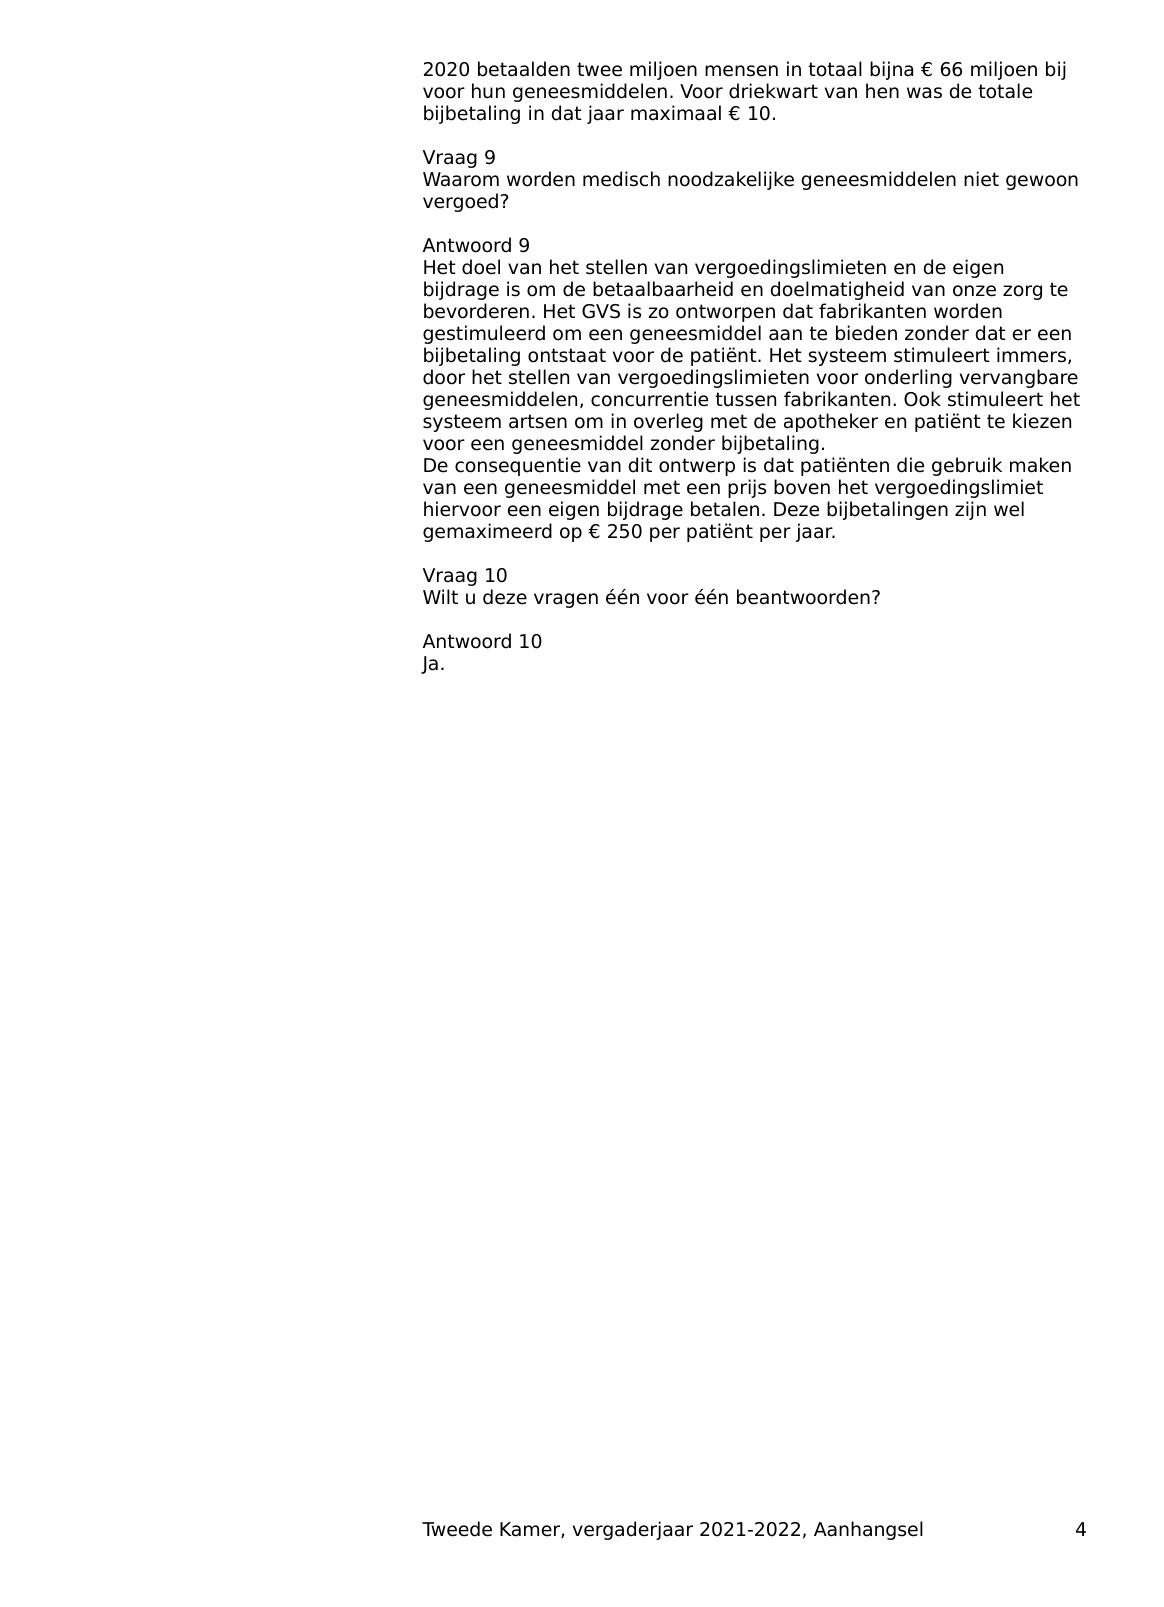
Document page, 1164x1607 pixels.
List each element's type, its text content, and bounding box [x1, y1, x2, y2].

text Antwoord 9 [422, 235, 1087, 257]
text Vraag 9 [422, 147, 1087, 169]
text Wilt u deze vragen één voor één beantwoorden? [422, 587, 1087, 609]
text Ja. [422, 653, 1087, 675]
text Vraag 10 [422, 565, 1087, 587]
text Waarom worden medisch noodzakelijke geneesmiddelen niet gewoon vergoed? [422, 169, 1087, 213]
text Antwoord 10 [422, 631, 1087, 653]
text De consequentie van dit ontwerp is dat patiënten die gebruik maken van een geneesmiddel met een prijs boven het vergoedingslimiet hiervoor een eigen bijdrage betalen. Deze bijbetalingen zijn wel gemaximeerd op € 250 per patiënt per jaar. [422, 455, 1087, 543]
text Het doel van het stellen van vergoedingslimieten en de eigen bijdrage is om de betaalbaarheid en doelmatigheid van onze zorg te bevorderen. Het GVS is zo ontworpen dat fabrikanten worden gestimuleerd om een geneesmiddel aan te bieden zonder dat er een bijbetaling ontstaat voor de patiënt. Het systeem stimuleert immers, door het stellen van vergoedingslimieten voor onderling vervangbare geneesmiddelen, concurrentie tussen fabrikanten. Ook stimuleert het systeem artsen om in overleg met de apotheker en patiënt te kiezen voor een geneesmiddel zonder bijbetaling. [422, 257, 1087, 455]
text 2020 betaalden twee miljoen mensen in totaal bijna € 66 miljoen bij voor hun geneesmiddelen. Voor driekwart van hen was de totale bijbetaling in dat jaar maximaal € 10. [422, 59, 1087, 125]
